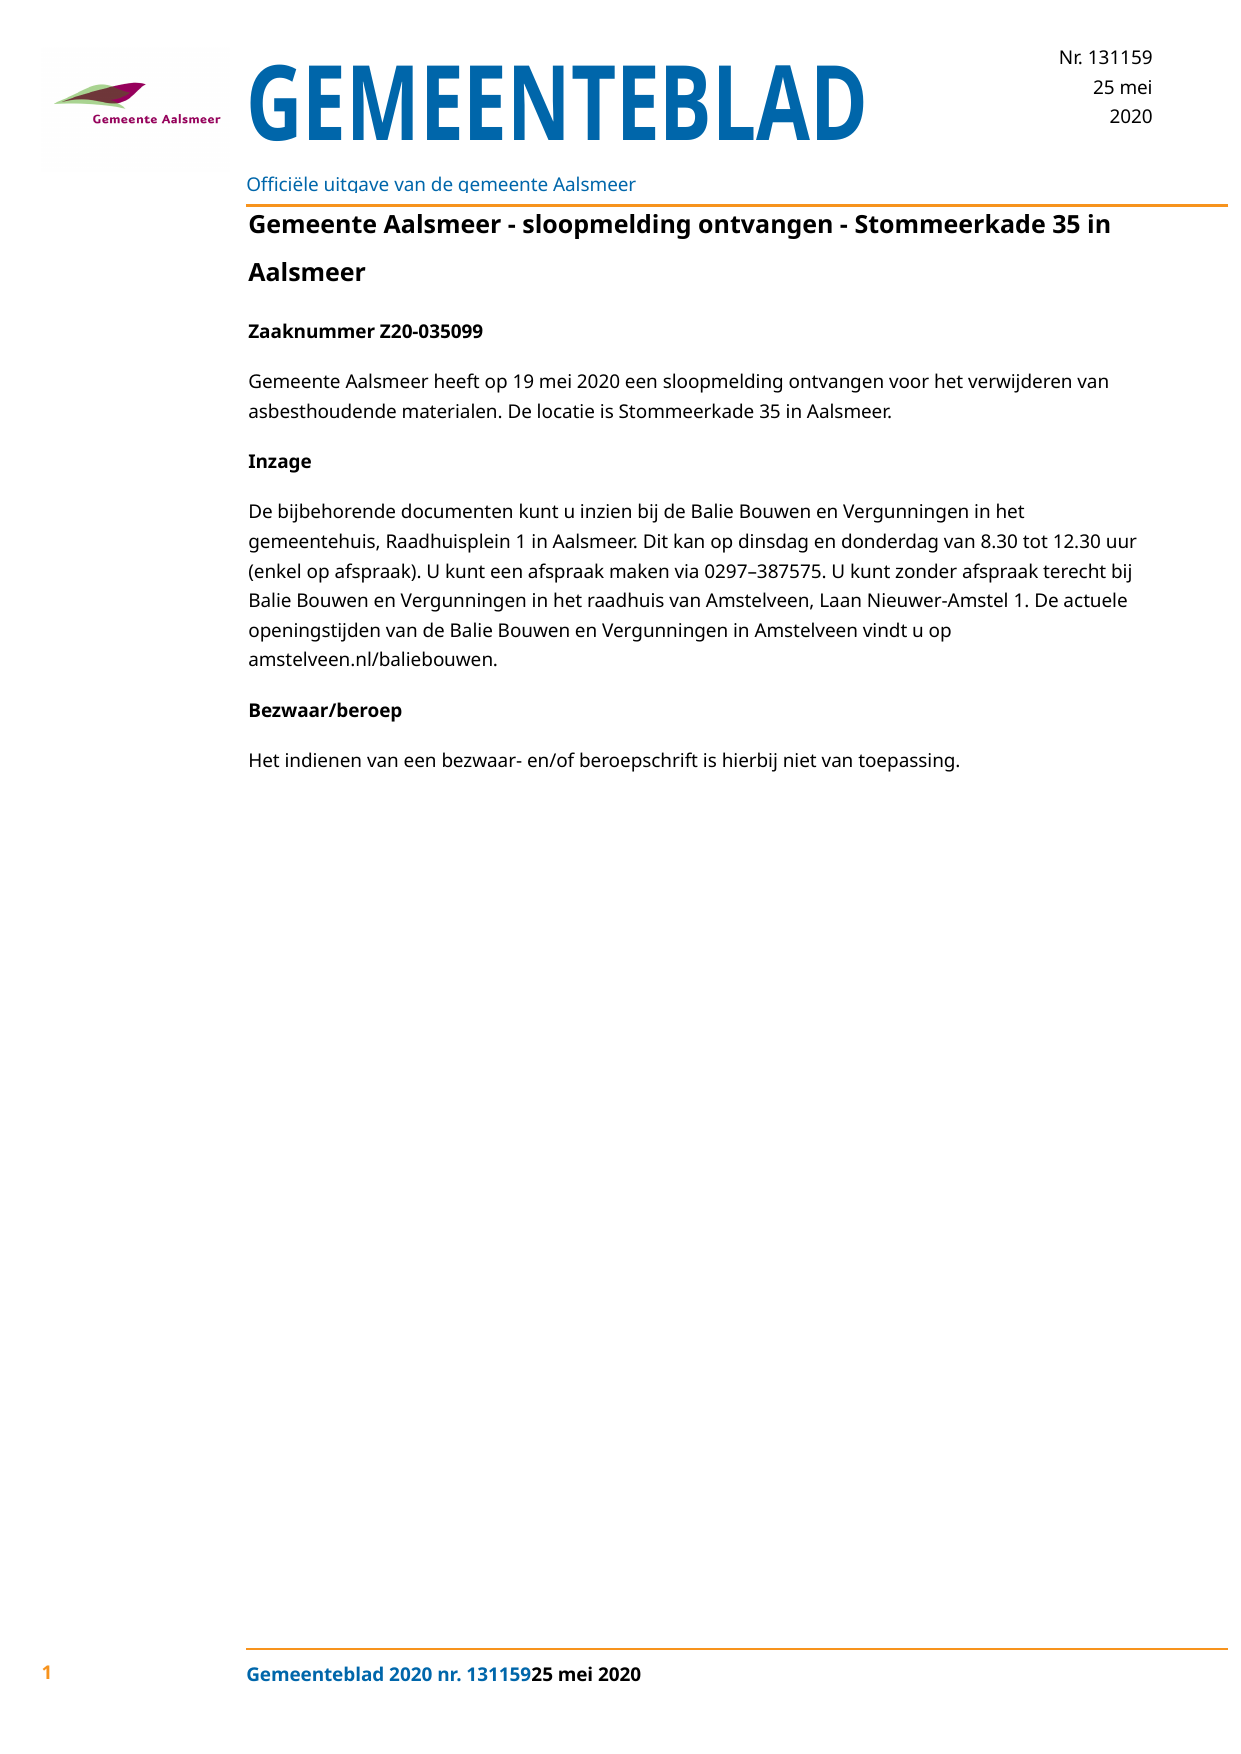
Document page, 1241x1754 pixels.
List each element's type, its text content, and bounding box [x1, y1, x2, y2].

picture [41, 47, 231, 172]
text Het indienen van een bezwaar- en/of beroepschrift is hierbij niet van toepassing. [248, 747, 1152, 773]
text Inzage [248, 448, 1152, 474]
text Zaaknummer Z20-035099 [248, 318, 1152, 344]
text Gemeente Aalsmeer - sloopmelding ontvangen - Stommeerkade 35 in Aalsmeer [248, 207, 1152, 288]
text De bijbehorende documenten kunt u inzien bij de Balie Bouwen en Vergunningen in het gemeentehuis, Raadhuisplein 1 in Aalsmeer. Dit kan op dinsdag en donderdag van 8.30 tot 12.30 uur (enkel op afspraak). U kunt een afspraak maken via 0297–387575. U kunt zonder afspraak terecht bij Balie Bouwen en Vergunningen in het raadhuis van Amstelveen, Laan Nieuwer-Amstel 1. De actuele openingstijden van de Balie Bouwen en Vergunningen in Amstelveen vindt u op amstelveen.nl/baliebouwen. [248, 499, 1152, 672]
text Bezwaar/beroep [248, 697, 1152, 723]
text Gemeente Aalsmeer heeft op 19 mei 2020 een sloopmelding ontvangen voor het verwijderen van asbesthoudende materialen. De locatie is Stommeerkade 35 in Aalsmeer. [248, 368, 1152, 424]
